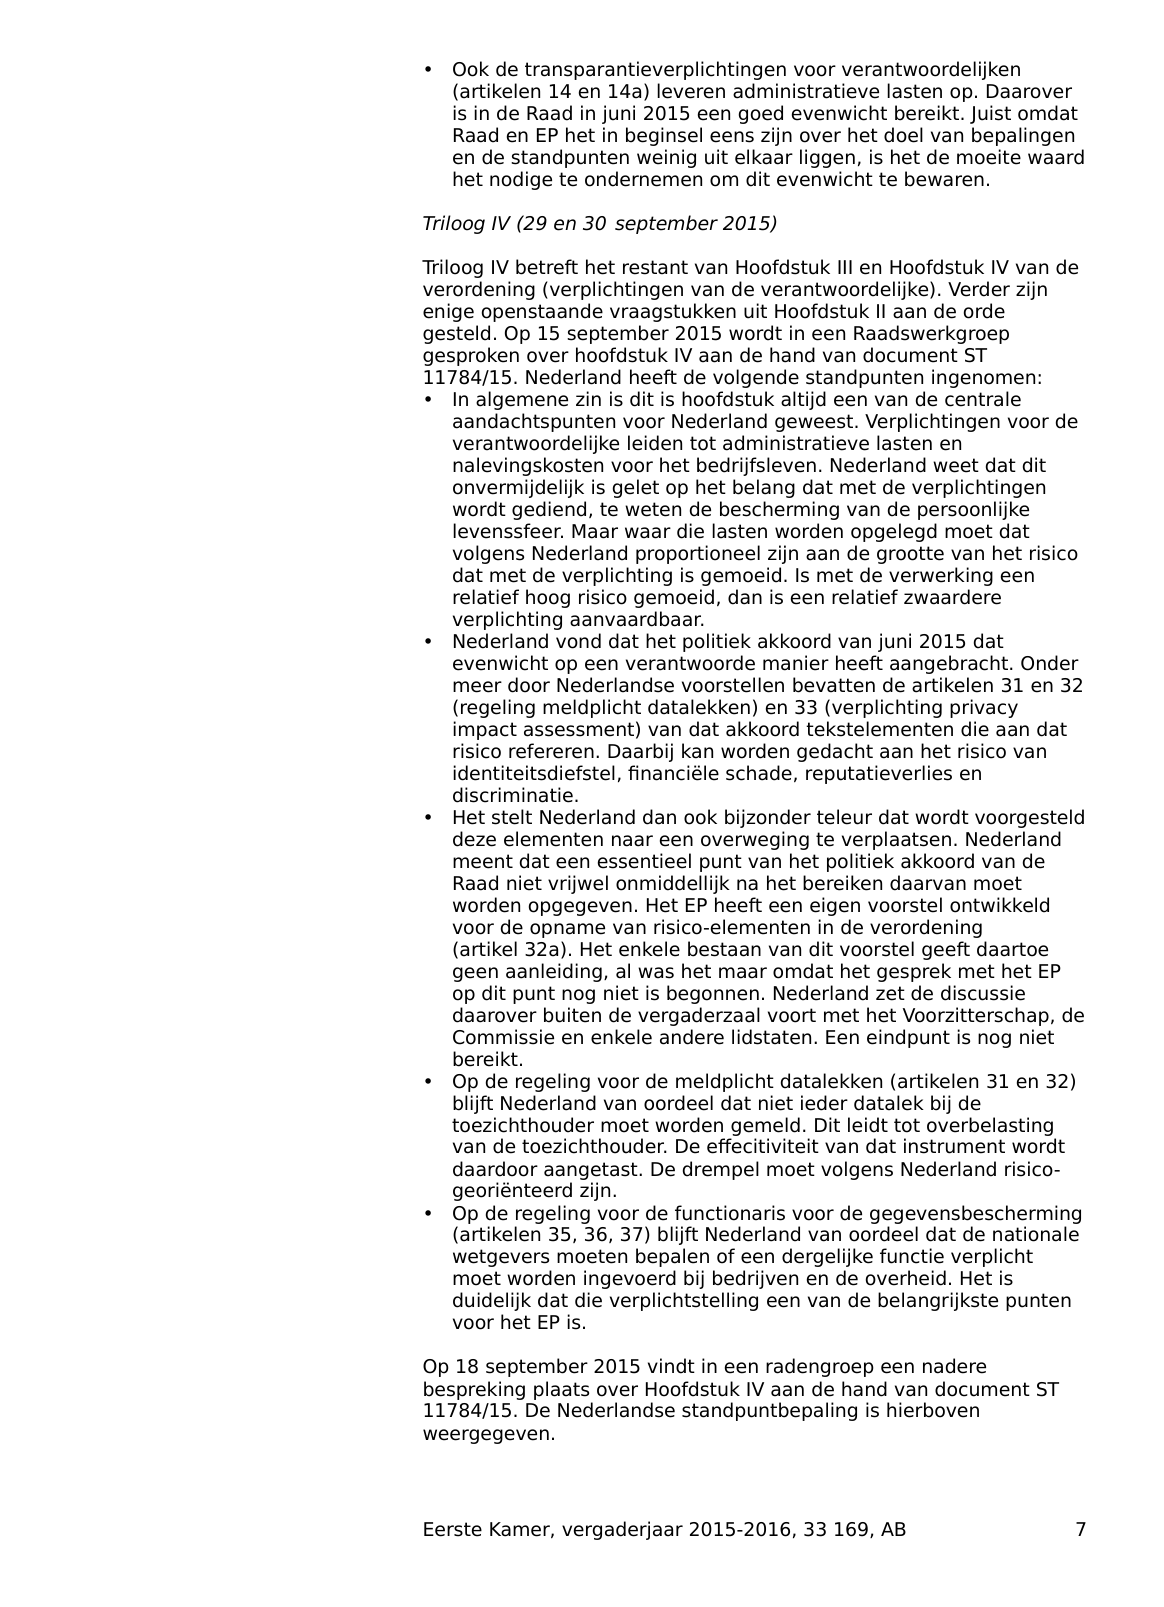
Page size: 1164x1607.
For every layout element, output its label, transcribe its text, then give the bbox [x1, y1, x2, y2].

text Triloog IV betreft het restant van Hoofdstuk III en Hoofdstuk IV van de verordening (verplichtingen van de verantwoordelijke). Verder zijn enige openstaande vraagstukken uit Hoofdstuk II aan de orde gesteld. Op 15 september 2015 wordt in een Raadswerkgroep gesproken over hoofdstuk IV aan de hand van document ST 11784/15. Nederland heeft de volgende standpunten ingenomen: [422, 257, 1087, 389]
text • Op de regeling voor de functionaris voor de gegevensbescherming (artikelen 35, 36, 37) blijft Nederland van oordeel dat de nationale wetgevers moeten bepalen of een dergelijke functie verplicht moet worden ingevoerd bij bedrijven en de overheid. Het is duidelijk dat die verplichtstelling een van de belangrijkste punten voor het EP is. [422, 1202, 1087, 1334]
text • Het stelt Nederland dan ook bijzonder teleur dat wordt voorgesteld deze elementen naar een overweging te verplaatsen. Nederland meent dat een essentieel punt van het politiek akkoord van de Raad niet vrijwel onmiddellijk na het bereiken daarvan moet worden opgegeven. Het EP heeft een eigen voorstel ontwikkeld voor de opname van risico-elementen in de verordening (artikel 32a). Het enkele bestaan van dit voorstel geeft daartoe geen aanleiding, al was het maar omdat het gesprek met het EP op dit punt nog niet is begonnen. Nederland zet de discussie daarover buiten de vergaderzaal voort met het Voorzitterschap, de Commissie en enkele andere lidstaten. Een eindpunt is nog niet bereikt. [422, 807, 1087, 1071]
text • In algemene zin is dit is hoofdstuk altijd een van de centrale aandachtspunten voor Nederland geweest. Verplichtingen voor de verantwoordelijke leiden tot administratieve lasten en nalevingskosten voor het bedrijfsleven. Nederland weet dat dit onvermijdelijk is gelet op het belang dat met de verplichtingen wordt gediend, te weten de bescherming van de persoonlijke levenssfeer. Maar waar die lasten worden opgelegd moet dat volgens Nederland proportioneel zijn aan de grootte van het risico dat met de verplichting is gemoeid. Is met de verwerking een relatief hoog risico gemoeid, dan is een relatief zwaardere verplichting aanvaardbaar. [422, 389, 1087, 631]
text • Nederland vond dat het politiek akkoord van juni 2015 dat evenwicht op een verantwoorde manier heeft aangebracht. Onder meer door Nederlandse voorstellen bevatten de artikelen 31 en 32 (regeling meldplicht datalekken) en 33 (verplichting privacy impact assessment) van dat akkoord tekstelementen die aan dat risico refereren. Daarbij kan worden gedacht aan het risico van identiteitsdiefstel, financiële schade, reputatieverlies en discriminatie. [422, 631, 1087, 807]
text • Ook de transparantieverplichtingen voor verantwoordelijken (artikelen 14 en 14a) leveren administratieve lasten op. Daarover is in de Raad in juni 2015 een goed evenwicht bereikt. Juist omdat Raad en EP het in beginsel eens zijn over het doel van bepalingen en de standpunten weinig uit elkaar liggen, is het de moeite waard het nodige te ondernemen om dit evenwicht te bewaren. [422, 59, 1087, 191]
text • Op de regeling voor de meldplicht datalekken (artikelen 31 en 32) blijft Nederland van oordeel dat niet ieder datalek bij de toezichthouder moet worden gemeld. Dit leidt tot overbelasting van de toezichthouder. De effecitiviteit van dat instrument wordt daardoor aangetast. De drempel moet volgens Nederland risico-georiënteerd zijn. [422, 1071, 1087, 1202]
subtitle Triloog IV (29 en 30 september 2015) [422, 213, 1087, 235]
text Op 18 september 2015 vindt in een radengroep een nadere bespreking plaats over Hoofdstuk IV aan de hand van document ST 11784/15. De Nederlandse standpuntbepaling is hierboven weergegeven. [422, 1356, 1087, 1444]
